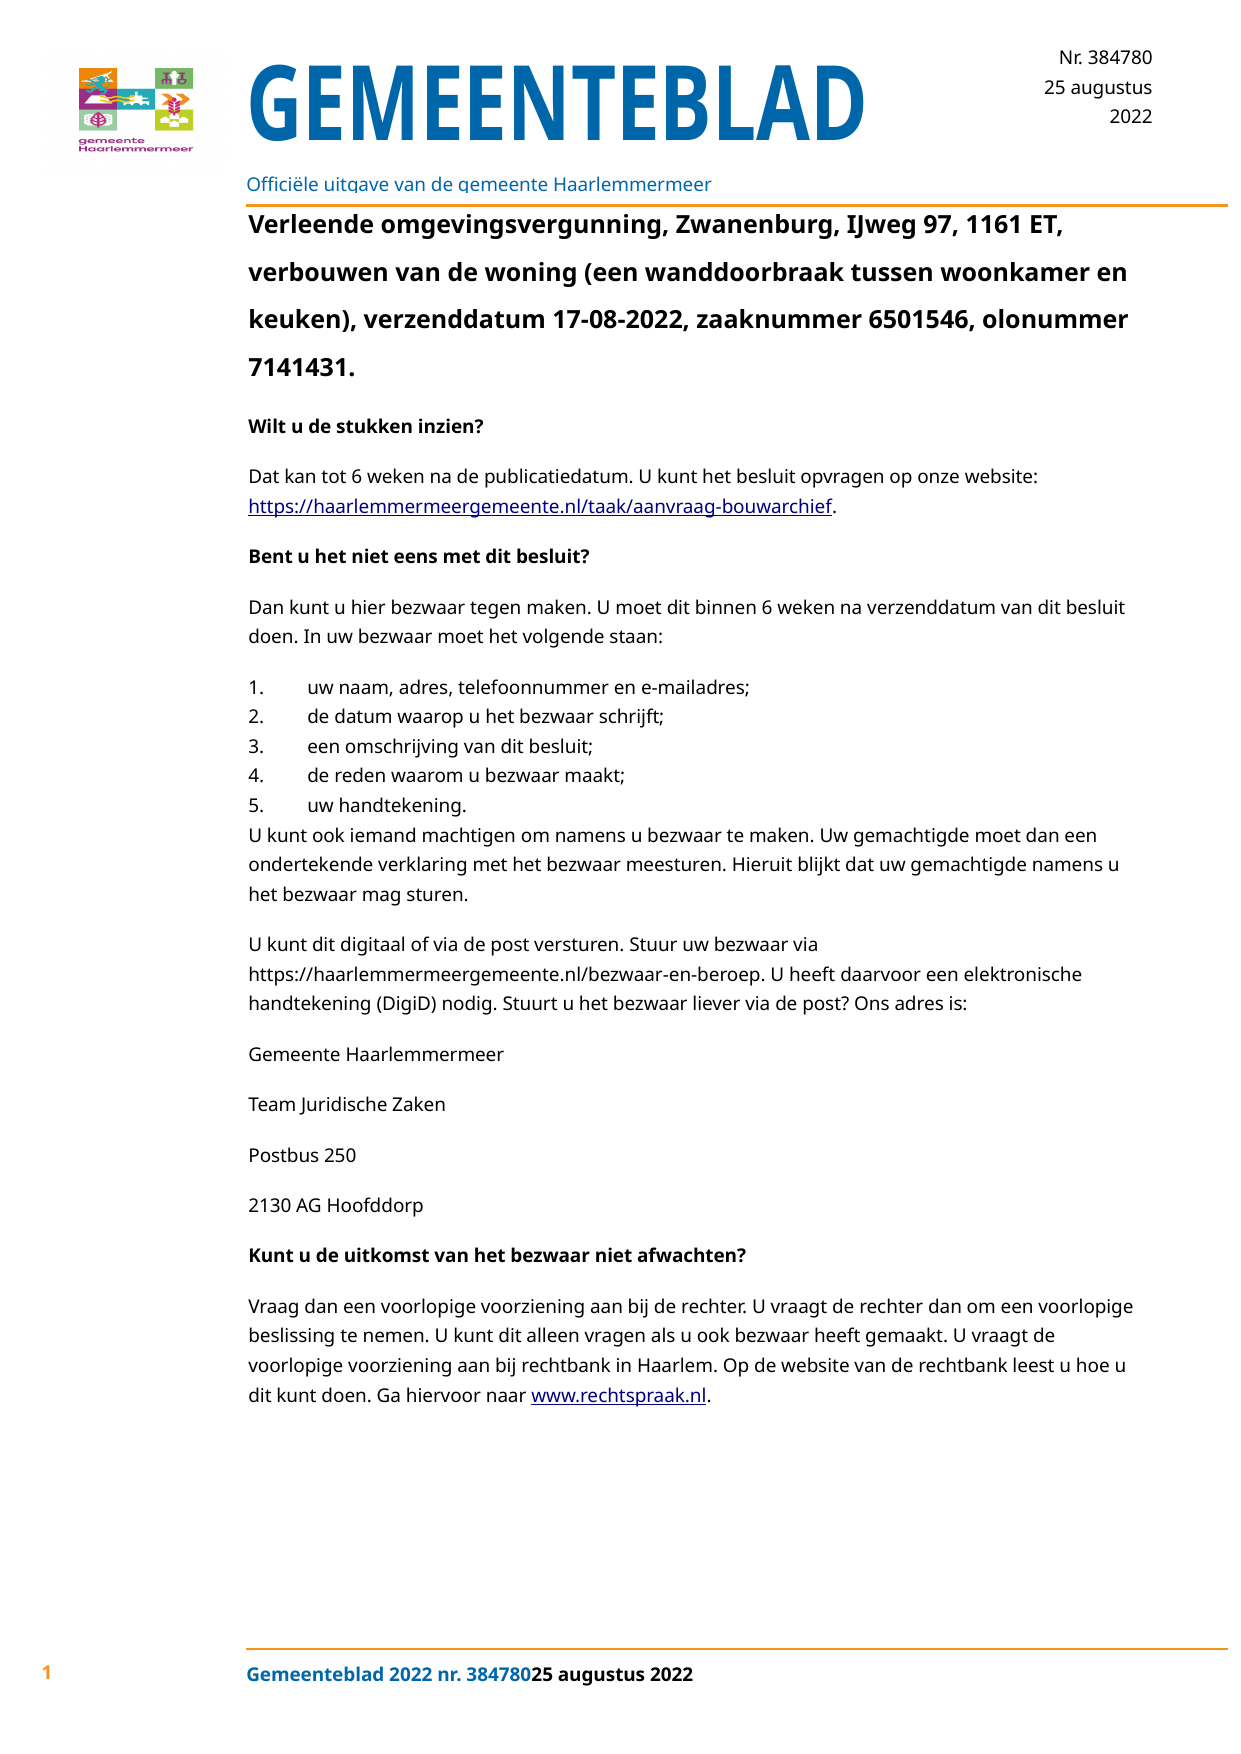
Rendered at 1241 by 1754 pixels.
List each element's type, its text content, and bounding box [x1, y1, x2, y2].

text U kunt ook iemand machtigen om namens u bezwaar te maken. Uw gemachtigde moet dan een ondertekende verklaring met het bezwaar meesturen. Hieruit blijkt dat uw gemachtigde namens u het bezwaar mag sturen. [248, 822, 1152, 907]
text Wilt u de stukken inzien? [248, 413, 1152, 439]
text 2130 AG Hoofddorp [248, 1192, 1152, 1218]
text Postbus 250 [248, 1142, 1152, 1168]
list een omschrijving van dit besluit; [248, 733, 1152, 759]
list de reden waarom u bezwaar maakt; [248, 763, 1152, 788]
text Team Juridische Zaken [248, 1091, 1152, 1117]
text Kunt u de uitkomst van het bezwaar niet afwachten? [248, 1243, 1152, 1268]
text Gemeente Haarlemmermeer [248, 1041, 1152, 1067]
text Bent u het niet eens met dit besluit? [248, 543, 1152, 569]
list de datum waarop u het bezwaar schrijft; [248, 703, 1152, 729]
text Dat kan tot 6 weken na de publicatiedatum. U kunt het besluit opvragen op onze website: https://haarlemmermeergemeente.nl/taak/aanvraag-bouwarchief. [248, 463, 1152, 519]
list uw handtekening. [248, 792, 1152, 818]
text Dan kunt u hier bezwaar tegen maken. U moet dit binnen 6 weken na verzenddatum van dit besluit doen. In uw bezwaar moet het volgende staan: [248, 594, 1152, 649]
text U kunt dit digitaal of via de post versturen. Stuur uw bezwaar via https://haarlemmermeergemeente.nl/bezwaar-en-beroep. U heeft daarvoor een elektronische handtekening (DigiD) nodig. Stuurt u het bezwaar liever via de post? Ons adres is: [248, 931, 1152, 1016]
text Vraag dan een voorlopige voorziening aan bij de rechter. U vraagt de rechter dan om een voorlopige beslissing te nemen. U kunt dit alleen vragen als u ook bezwaar heeft gemaakt. U vraagt de voorlopige voorziening aan bij rechtbank in Haarlem. Op de website van de rechtbank leest u hoe u dit kunt doen. Ga hiervoor naar www.rechtspraak.nl. [248, 1293, 1152, 1408]
picture [41, 47, 231, 172]
list uw naam, adres, telefoonnummer en e-mailadres; [248, 674, 1152, 700]
text Verleende omgevingsvergunning, Zwanenburg, IJweg 97, 1161 ET, verbouwen van de woning (een wanddoorbraak tussen woonkamer en keuken), verzenddatum 17-08-2022, zaaknummer 6501546, olonummer 7141431. [248, 207, 1152, 384]
